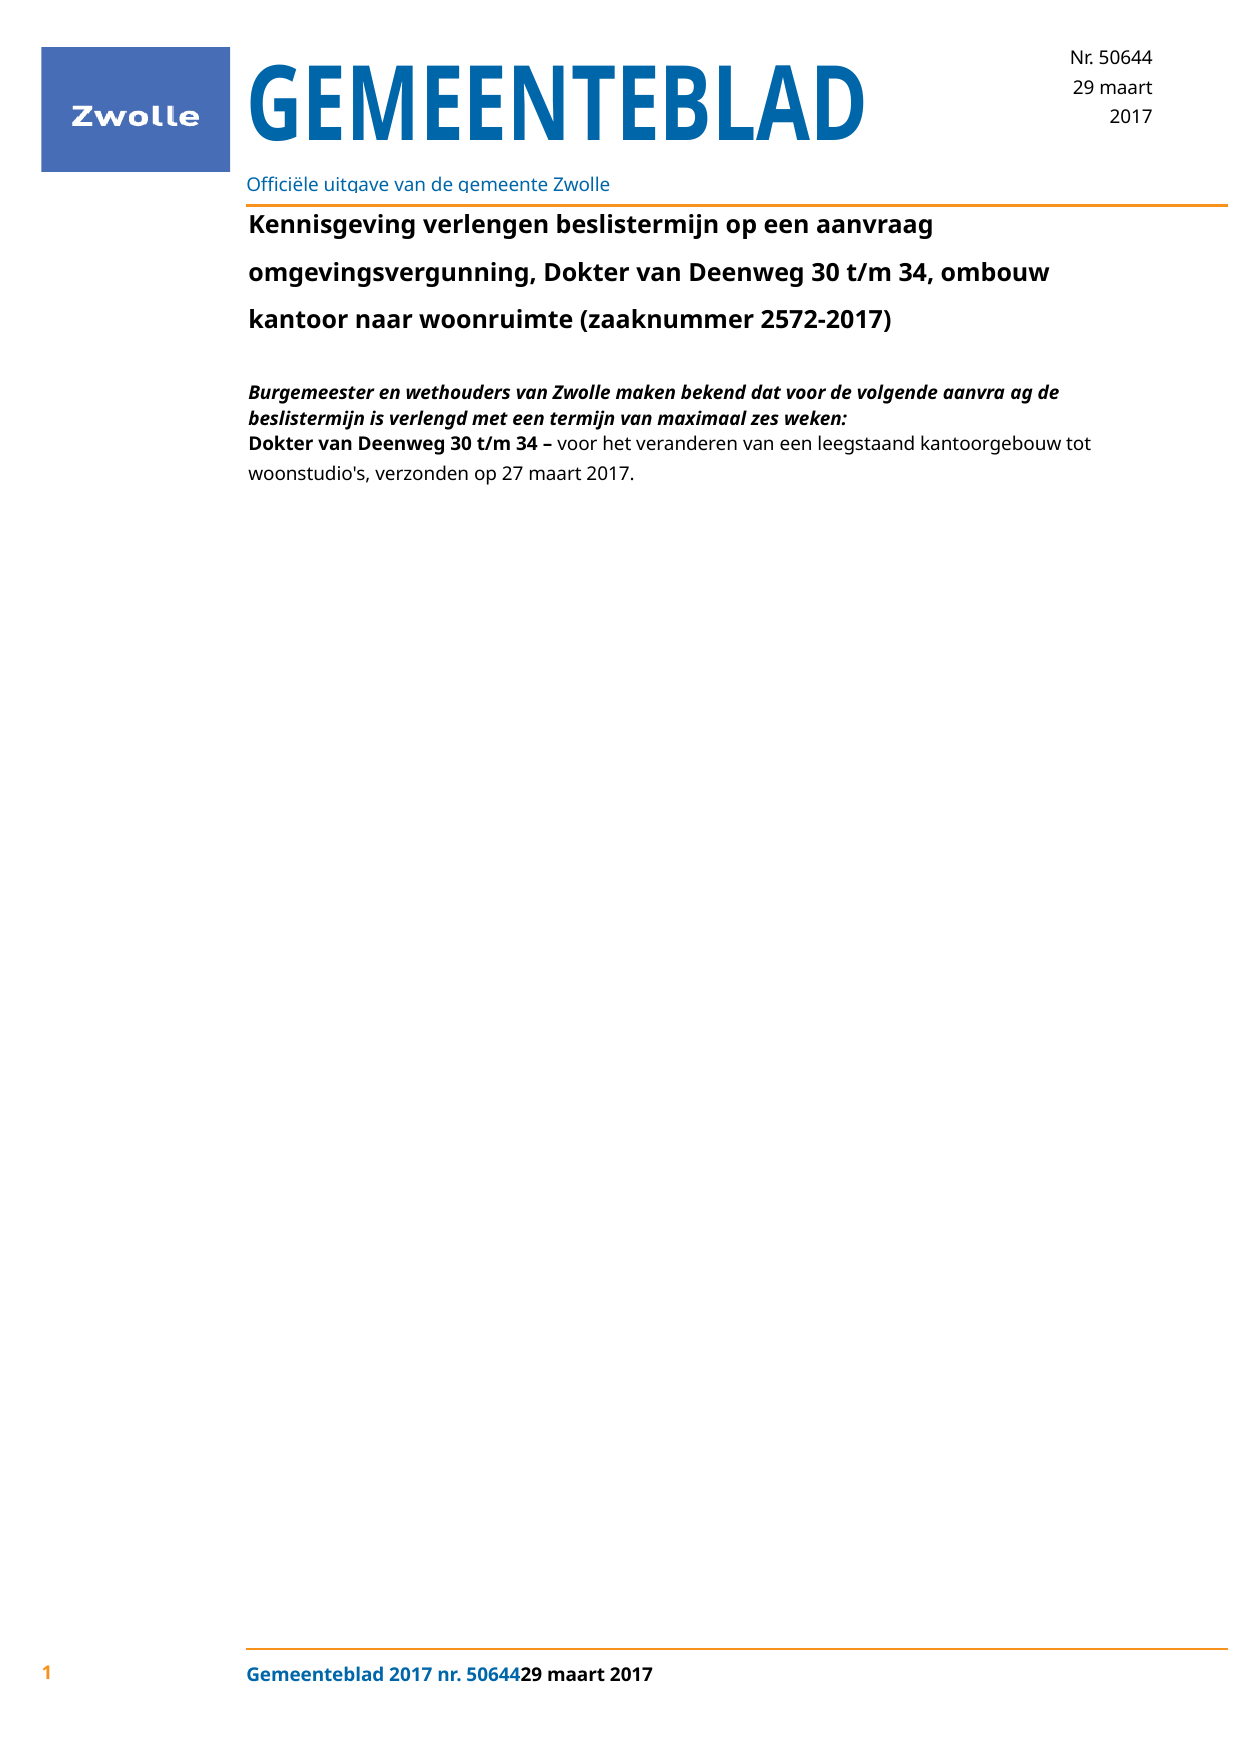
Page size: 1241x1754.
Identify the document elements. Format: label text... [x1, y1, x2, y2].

text Dokter van Deenweg 30 t/m 34 – voor het veranderen van een leegstaand kantoorgebouw tot woonstudio's, verzonden op 27 maart 2017. [248, 431, 1152, 486]
text Burgemeester en wethouders van Zwolle maken bekend dat voor de volgende aanvra ag de beslistermijn is verlengd met een termijn van maximaal zes weken: [248, 379, 1152, 431]
text Kennisgeving verlengen beslistermijn op een aanvraag omgevingsvergunning, Dokter van Deenweg 30 t/m 34, ombouw kantoor naar woonruimte (zaaknummer 2572-2017) [248, 207, 1152, 336]
picture [41, 47, 231, 172]
